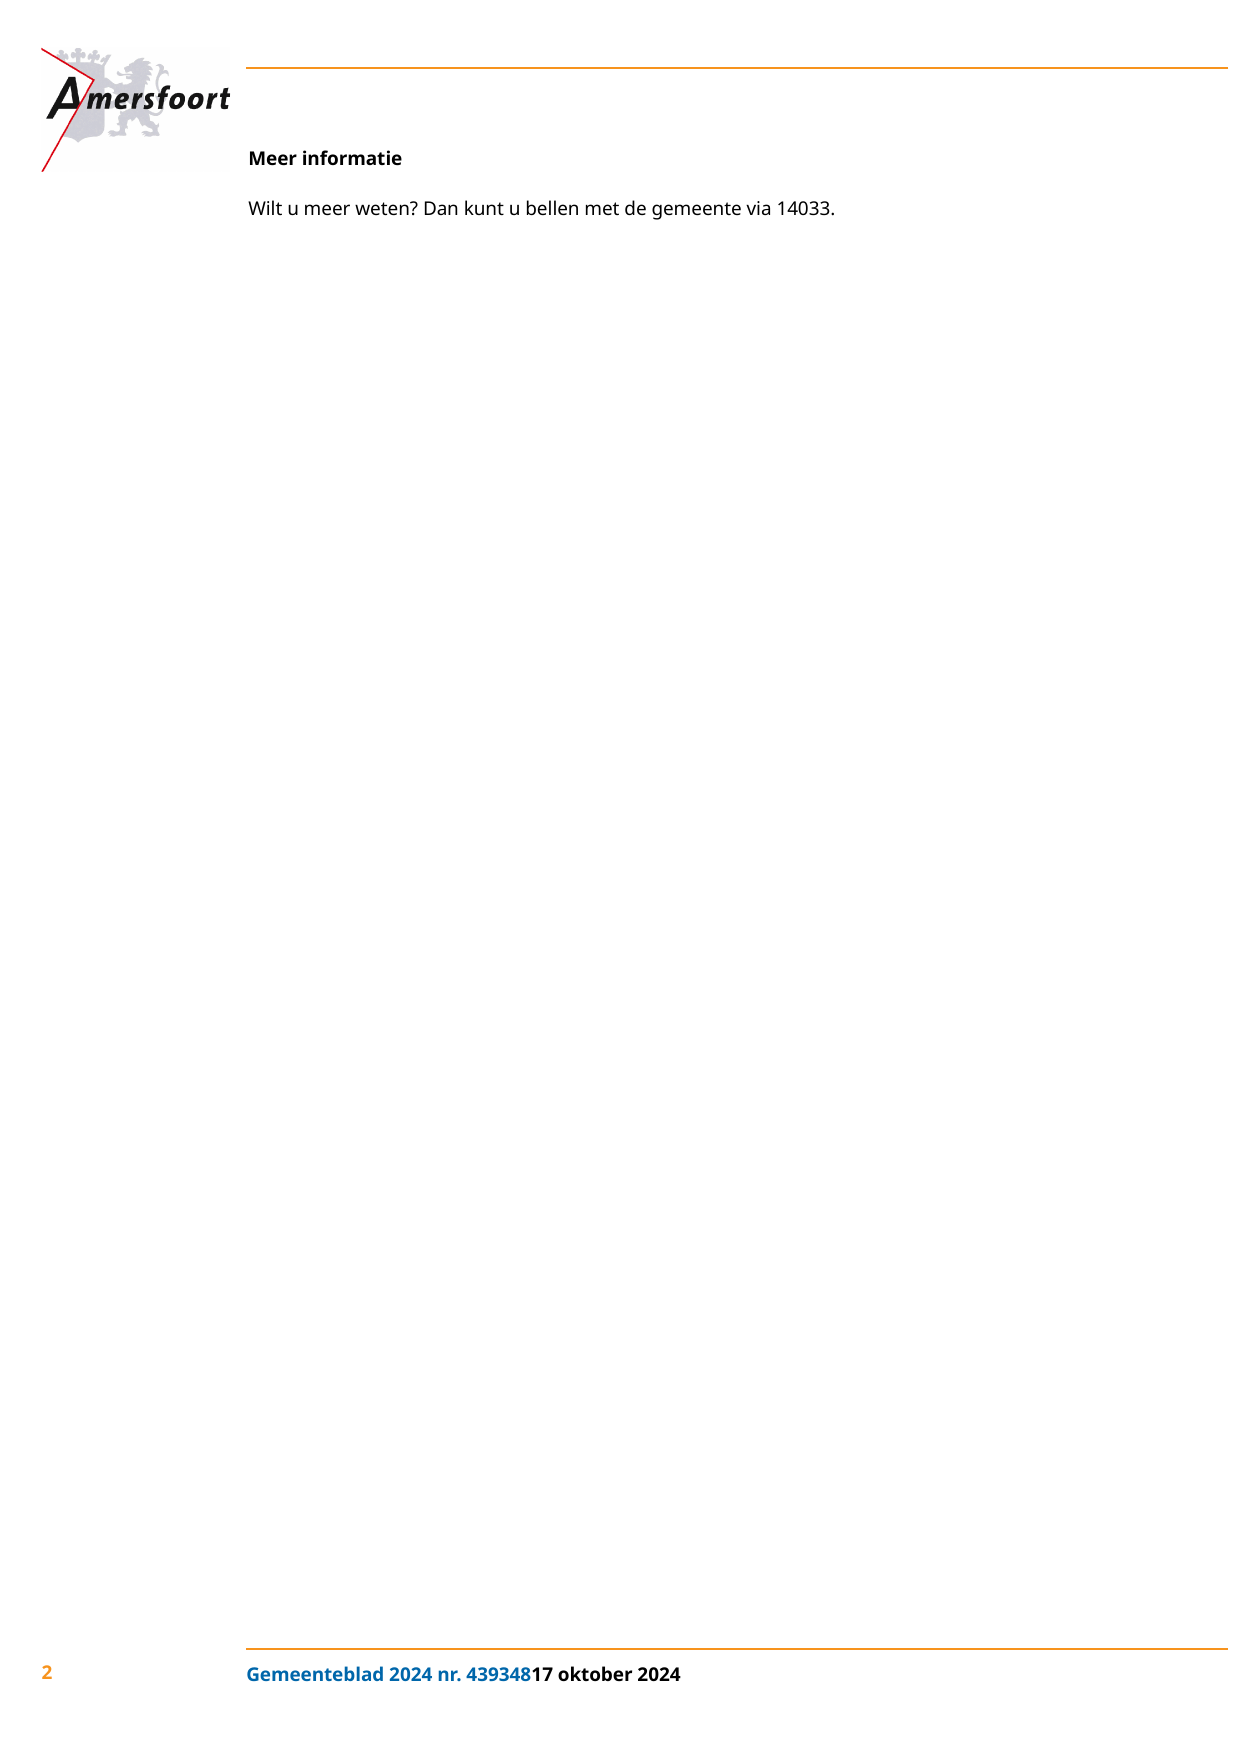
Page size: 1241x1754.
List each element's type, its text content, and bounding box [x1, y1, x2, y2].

text Wilt u meer weten? Dan kunt u bellen met de gemeente via 14033. [248, 196, 1152, 221]
picture [41, 47, 231, 172]
text Meer informatie [248, 145, 1152, 171]
